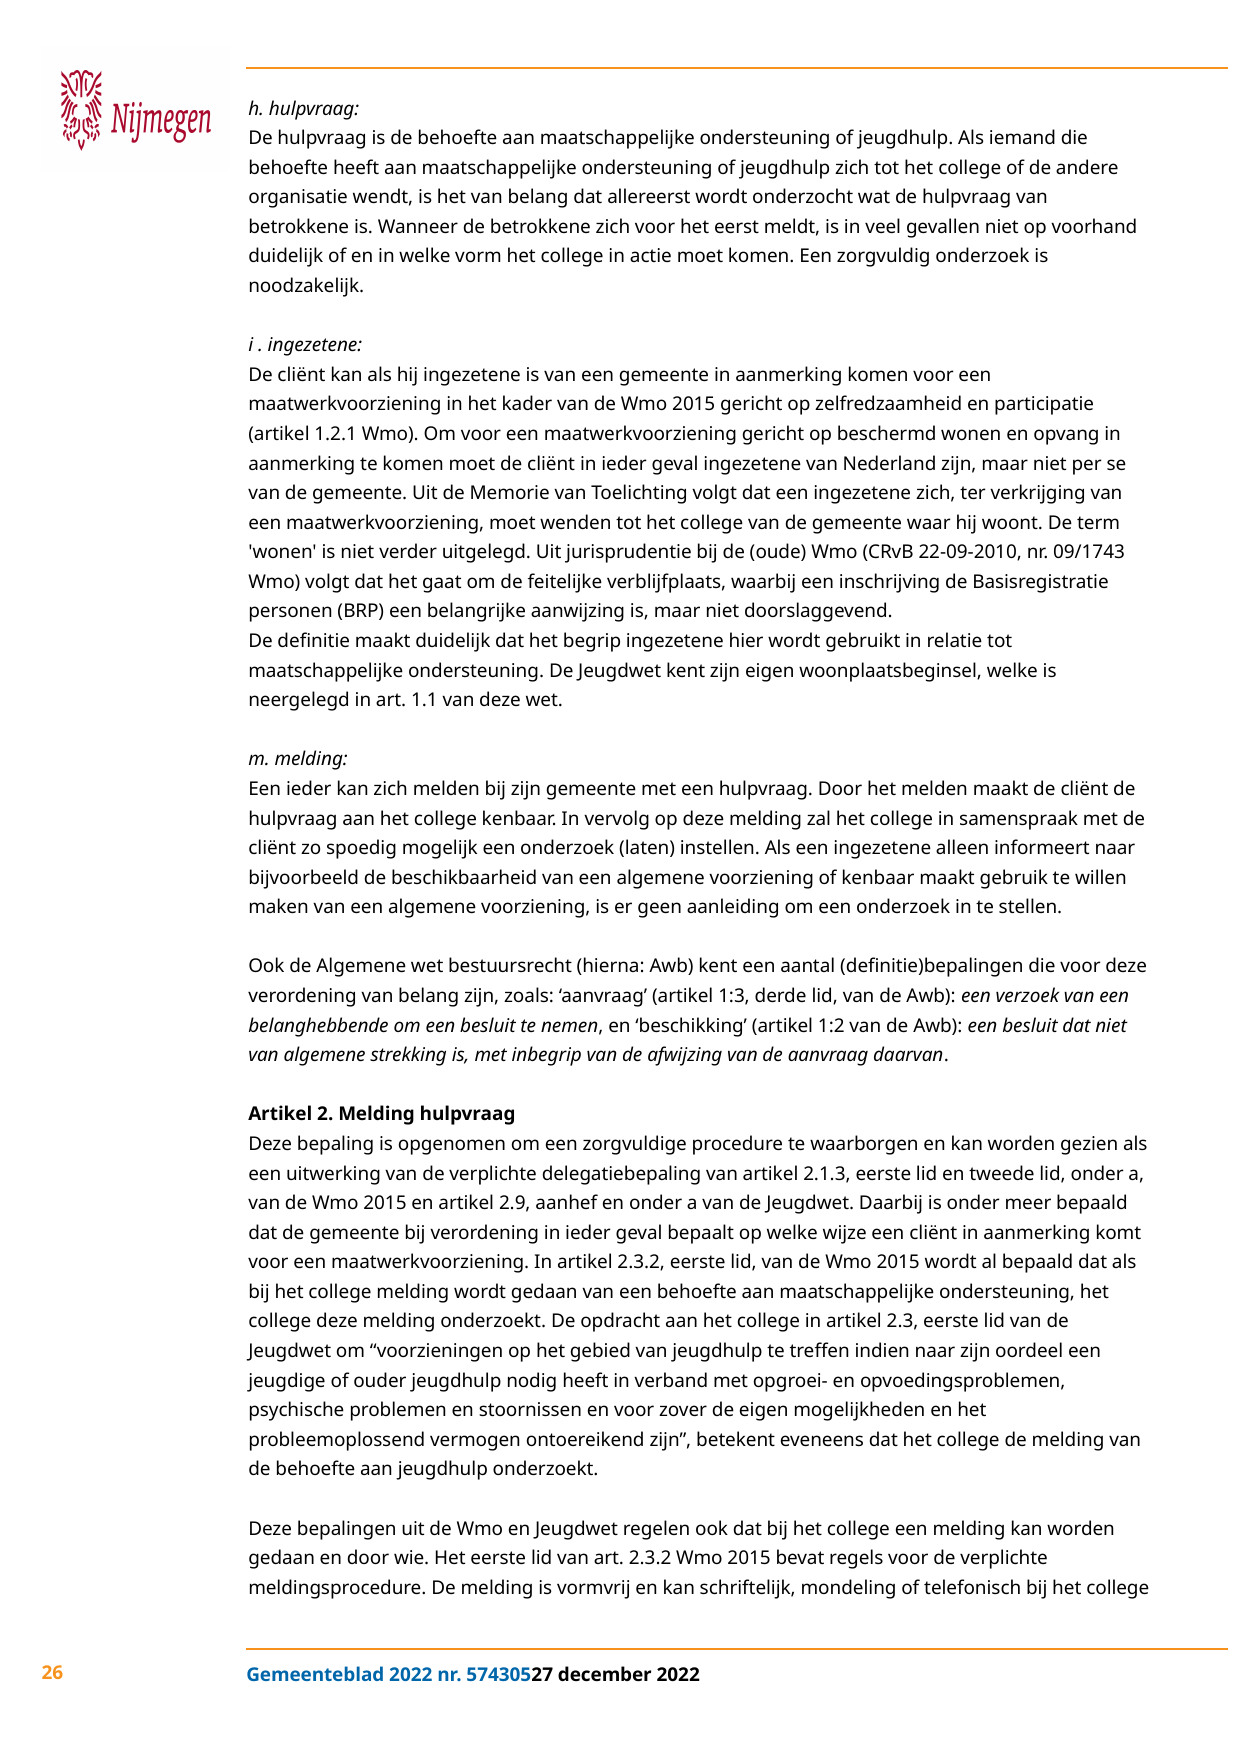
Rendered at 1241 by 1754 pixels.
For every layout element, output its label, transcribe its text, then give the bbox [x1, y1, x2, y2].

text De hulpvraag is de behoefte aan maatschappelijke ondersteuning of jeugdhulp. Als iemand die behoefte heeft aan maatschappelijke ondersteuning of jeugdhulp zich tot het college of de andere organisatie wendt, is het van belang dat allereerst wordt onderzocht wat de hulpvraag van betrokkene is. Wanneer de betrokkene zich voor het eerst meldt, is in veel gevallen niet op voorhand duidelijk of en in welke vorm het college in actie moet komen. Een zorgvuldig onderzoek is noodzakelijk. [248, 124, 1152, 298]
text Deze bepaling is opgenomen om een zorgvuldige procedure te waarborgen en kan worden gezien als een uitwerking van de verplichte delegatiebepaling van artikel 2.1.3, eerste lid en tweede lid, onder a, van de Wmo 2015 en artikel 2.9, aanhef en onder a van de Jeugdwet. Daarbij is onder meer bepaald dat de gemeente bij verordening in ieder geval bepaalt op welke wijze een cliënt in aanmerking komt voor een maatwerkvoorziening. In artikel 2.3.2, eerste lid, van de Wmo 2015 wordt al bepaald dat als bij het college melding wordt gedaan van een behoefte aan maatschappelijke ondersteuning, het college deze melding onderzoekt. De opdracht aan het college in artikel 2.3, eerste lid van de Jeugdwet om “voorzieningen op het gebied van jeugdhulp te treffen indien naar zijn oordeel een jeugdige of ouder jeugdhulp nodig heeft in verband met opgroei- en opvoedingsproblemen, psychische problemen en stoornissen en voor zover de eigen mogelijkheden en het probleemoplossend vermogen ontoereikend zijn”, betekent eveneens dat het college de melding van de behoefte aan jeugdhulp onderzoekt. [248, 1130, 1152, 1481]
text Deze bepalingen uit de Wmo en Jeugdwet regelen ook dat bij het college een melding kan worden gedaan en door wie. Het eerste lid van art. 2.3.2 Wmo 2015 bevat regels voor de verplichte meldingsprocedure. De melding is vormvrij en kan schriftelijk, mondeling of telefonisch bij het college [248, 1515, 1152, 1600]
text i . ingezetene: [248, 331, 1152, 357]
text Een ieder kan zich melden bij zijn gemeente met een hulpvraag. Door het melden maakt de cliënt de hulpvraag aan het college kenbaar. In vervolg op deze melding zal het college in samenspraak met de cliënt zo spoedig mogelijk een onderzoek (laten) instellen. Als een ingezetene alleen informeert naar bijvoorbeeld de beschikbaarheid van een algemene voorziening of kenbaar maakt gebruik te willen maken van een algemene voorziening, is er geen aanleiding om een onderzoek in te stellen. [248, 775, 1152, 919]
text Ook de Algemene wet bestuursrecht (hierna: Awb) kent een aantal (definitie)bepalingen die voor deze verordening van belang zijn, zoals: ‘aanvraag’ (artikel 1:3, derde lid, van de Awb): een verzoek van een belanghebbende om een besluit te nemen, en ‘beschikking’ (artikel 1:2 van de Awb): een besluit dat niet van algemene strekking is, met inbegrip van de afwijzing van de aanvraag daarvan. [248, 953, 1152, 1067]
text h. hulpvraag: [248, 95, 1152, 121]
text De cliënt kan als hij ingezetene is van een gemeente in aanmerking komen voor een maatwerkvoorziening in het kader van de Wmo 2015 gericht op zelfredzaamheid en participatie (artikel 1.2.1 Wmo). Om voor een maatwerkvoorziening gericht op beschermd wonen en opvang in aanmerking te komen moet de cliënt in ieder geval ingezetene van Nederland zijn, maar niet per se van de gemeente. Uit de Memorie van Toelichting volgt dat een ingezetene zich, ter verkrijging van een maatwerkvoorziening, moet wenden tot het college van de gemeente waar hij woont. De term 'wonen' is niet verder uitgelegd. Uit jurisprudentie bij de (oude) Wmo (CRvB 22-09-2010, nr. 09/1743 Wmo) volgt dat het gaat om de feitelijke verblijfplaats, waarbij een inschrijving de Basisregistratie personen (BRP) een belangrijke aanwijzing is, maar niet doorslaggevend. [248, 361, 1152, 623]
text Artikel 2. Melding hulpvraag [248, 1101, 1152, 1126]
text De definitie maakt duidelijk dat het begrip ingezetene hier wordt gebruikt in relatie tot maatschappelijke ondersteuning. De Jeugdwet kent zijn eigen woonplaatsbeginsel, welke is neergelegd in art. 1.1 van deze wet. [248, 627, 1152, 712]
picture [41, 47, 231, 172]
text m. melding: [248, 746, 1152, 771]
